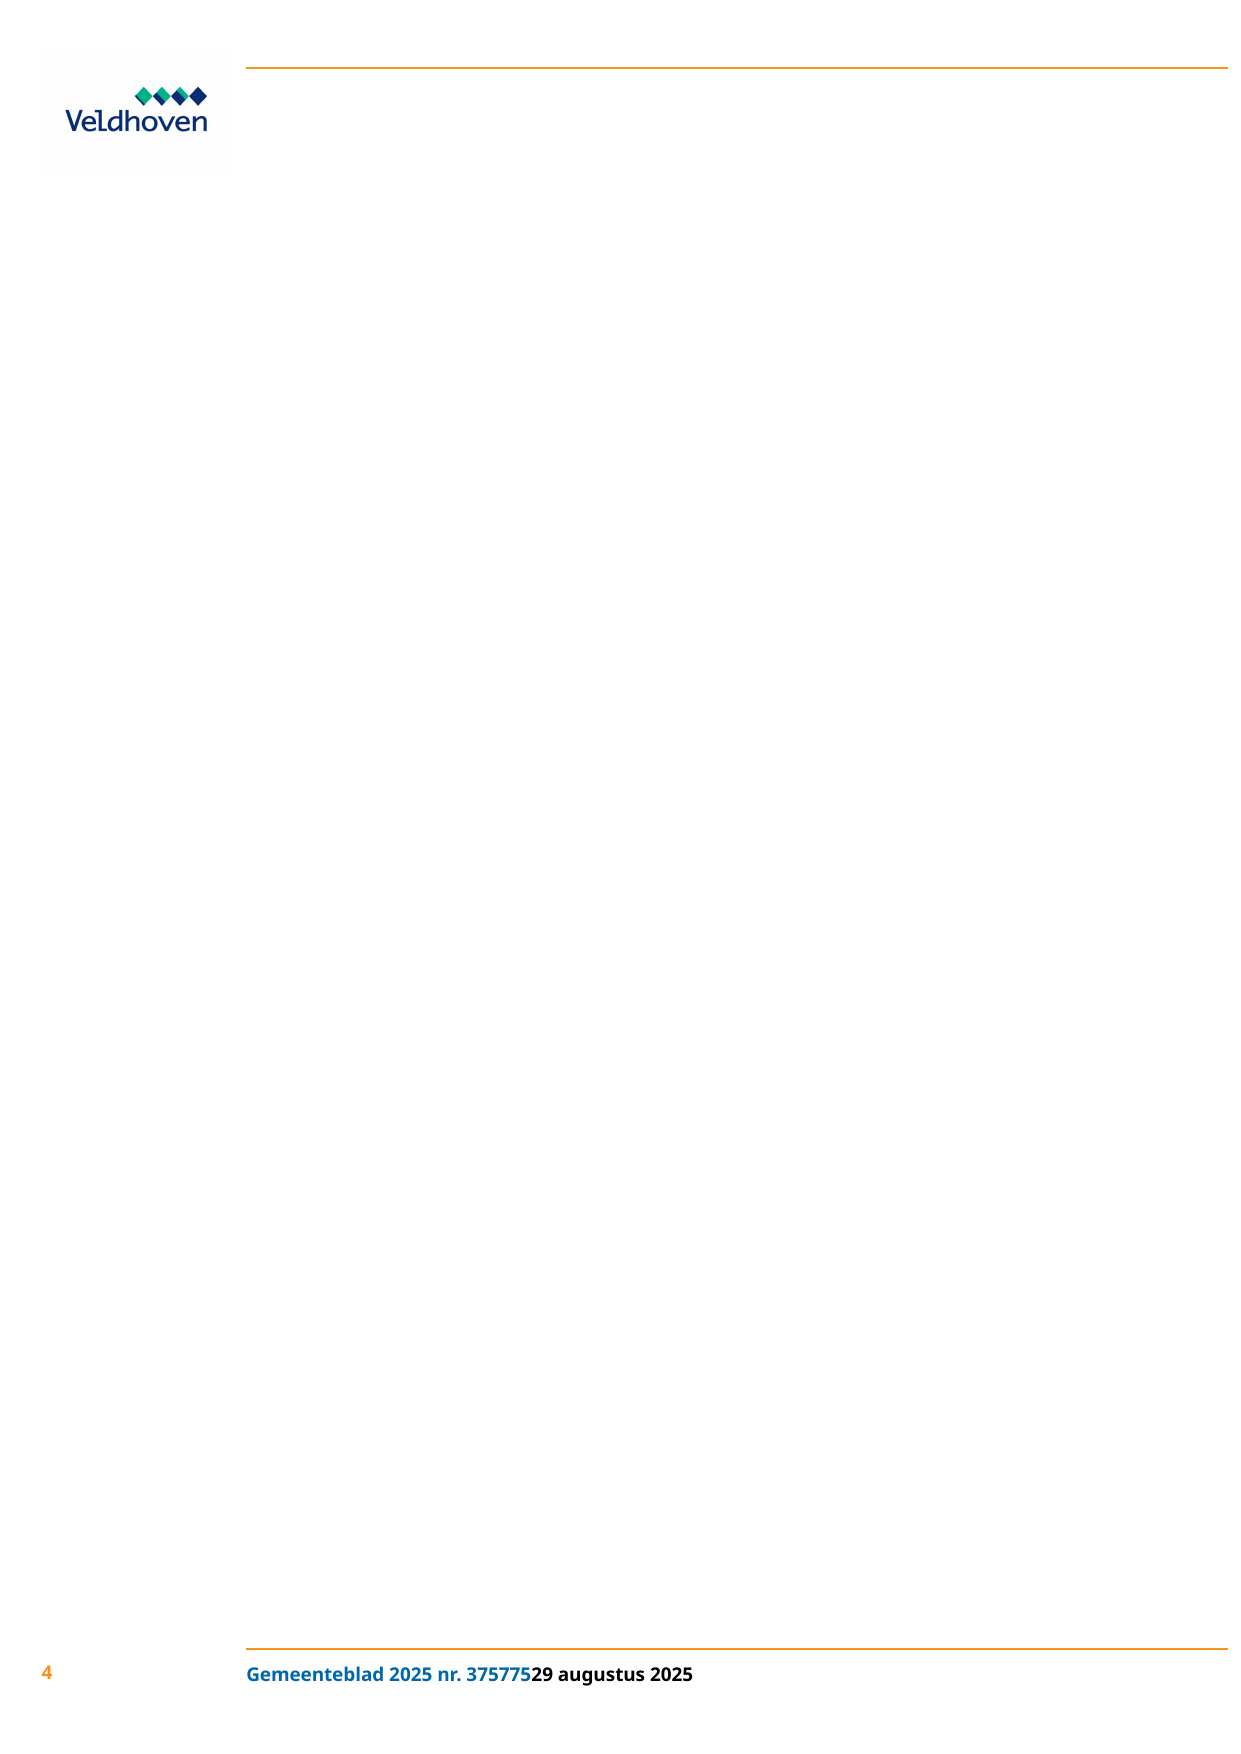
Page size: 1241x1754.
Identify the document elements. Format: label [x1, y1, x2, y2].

picture [41, 47, 231, 172]
